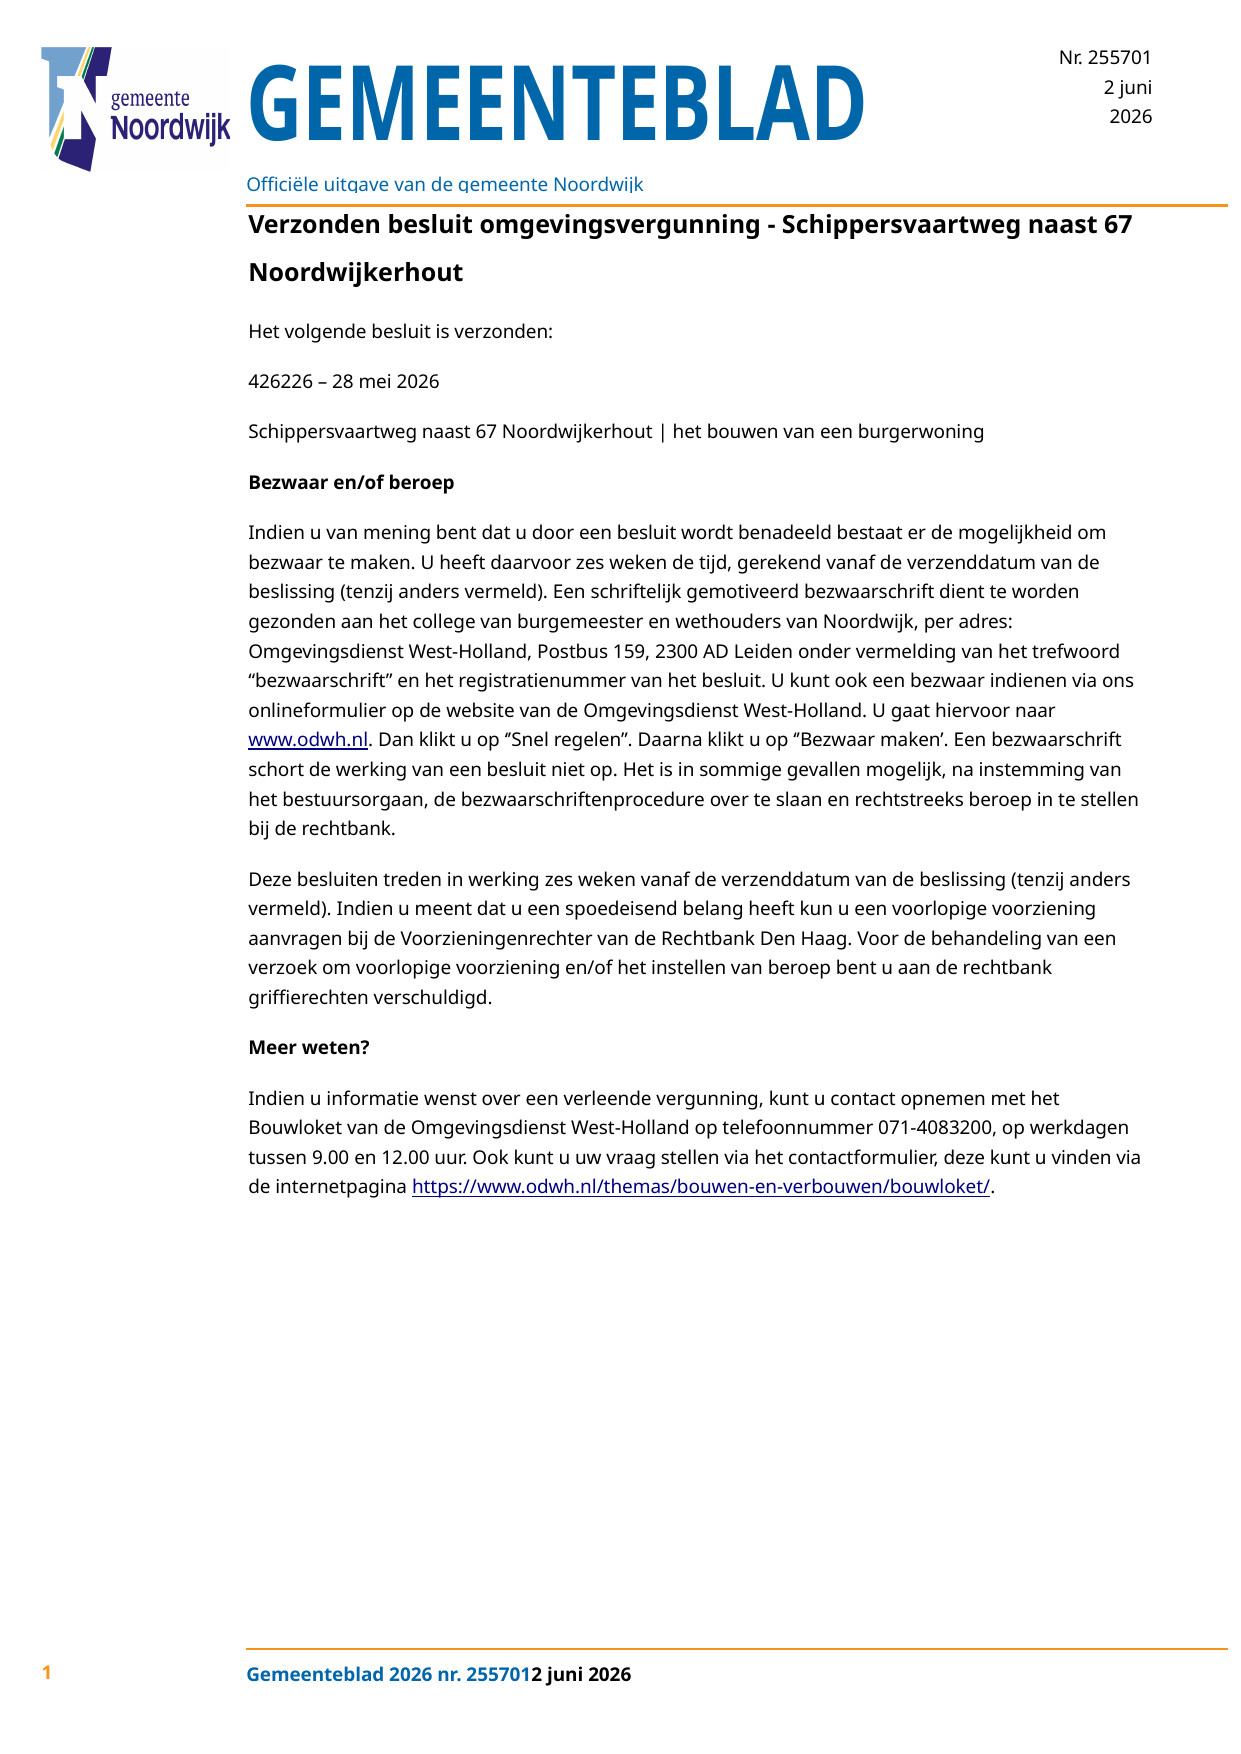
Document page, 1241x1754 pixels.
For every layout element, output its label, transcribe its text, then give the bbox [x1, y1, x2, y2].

text Meer weten? [248, 1034, 1152, 1060]
text 426226 – 28 mei 2026 [248, 368, 1152, 394]
text Indien u informatie wenst over een verleende vergunning, kunt u contact opnemen met het Bouwloket van de Omgevingsdienst West-Holland op telefoonnummer 071-4083200, op werkdagen tussen 9.00 en 12.00 uur. Ook kunt u uw vraag stellen via het contactformulier, deze kunt u vinden via de internetpagina https://www.odwh.nl/themas/bouwen-en-verbouwen/bouwloket/. [248, 1085, 1152, 1199]
text Deze besluiten treden in werking zes weken vanaf de verzenddatum van de beslissing (tenzij anders vermeld). Indien u meent dat u een spoedeisend belang heeft kun u een voorlopige voorziening aanvragen bij de Voorzieningenrechter van de Rechtbank Den Haag. Voor de behandeling van een verzoek om voorlopige voorziening en/of het instellen van beroep bent u aan de rechtbank griffierechten verschuldigd. [248, 866, 1152, 1010]
text Verzonden besluit omgevingsvergunning - Schippersvaartweg naast 67 Noordwijkerhout [248, 207, 1152, 288]
text Indien u van mening bent dat u door een besluit wordt benadeeld bestaat er de mogelijkheid om bezwaar te maken. U heeft daarvoor zes weken de tijd, gerekend vanaf de verzenddatum van de beslissing (tenzij anders vermeld). Een schriftelijk gemotiveerd bezwaarschrift dient te worden gezonden aan het college van burgemeester en wethouders van Noordwijk, per adres: Omgevingsdienst West-Holland, Postbus 159, 2300 AD Leiden onder vermelding van het trefwoord “bezwaarschrift” en het registratienummer van het besluit. U kunt ook een bezwaar indienen via ons onlineformulier op de website van de Omgevingsdienst West-Holland. U gaat hiervoor naar www.odwh.nl. Dan klikt u op ‘’Snel regelen”. Daarna klikt u op ‘’Bezwaar maken’. Een bezwaarschrift schort de werking van een besluit niet op. Het is in sommige gevallen mogelijk, na instemming van het bestuursorgaan, de bezwaarschriftenprocedure over te slaan en rechtstreeks beroep in te stellen bij de rechtbank. [248, 519, 1152, 841]
text Bezwaar en/of beroep [248, 469, 1152, 495]
text Schippersvaartweg naast 67 Noordwijkerhout | het bouwen van een burgerwoning [248, 419, 1152, 444]
picture [41, 47, 231, 172]
text Het volgende besluit is verzonden: [248, 318, 1152, 344]
